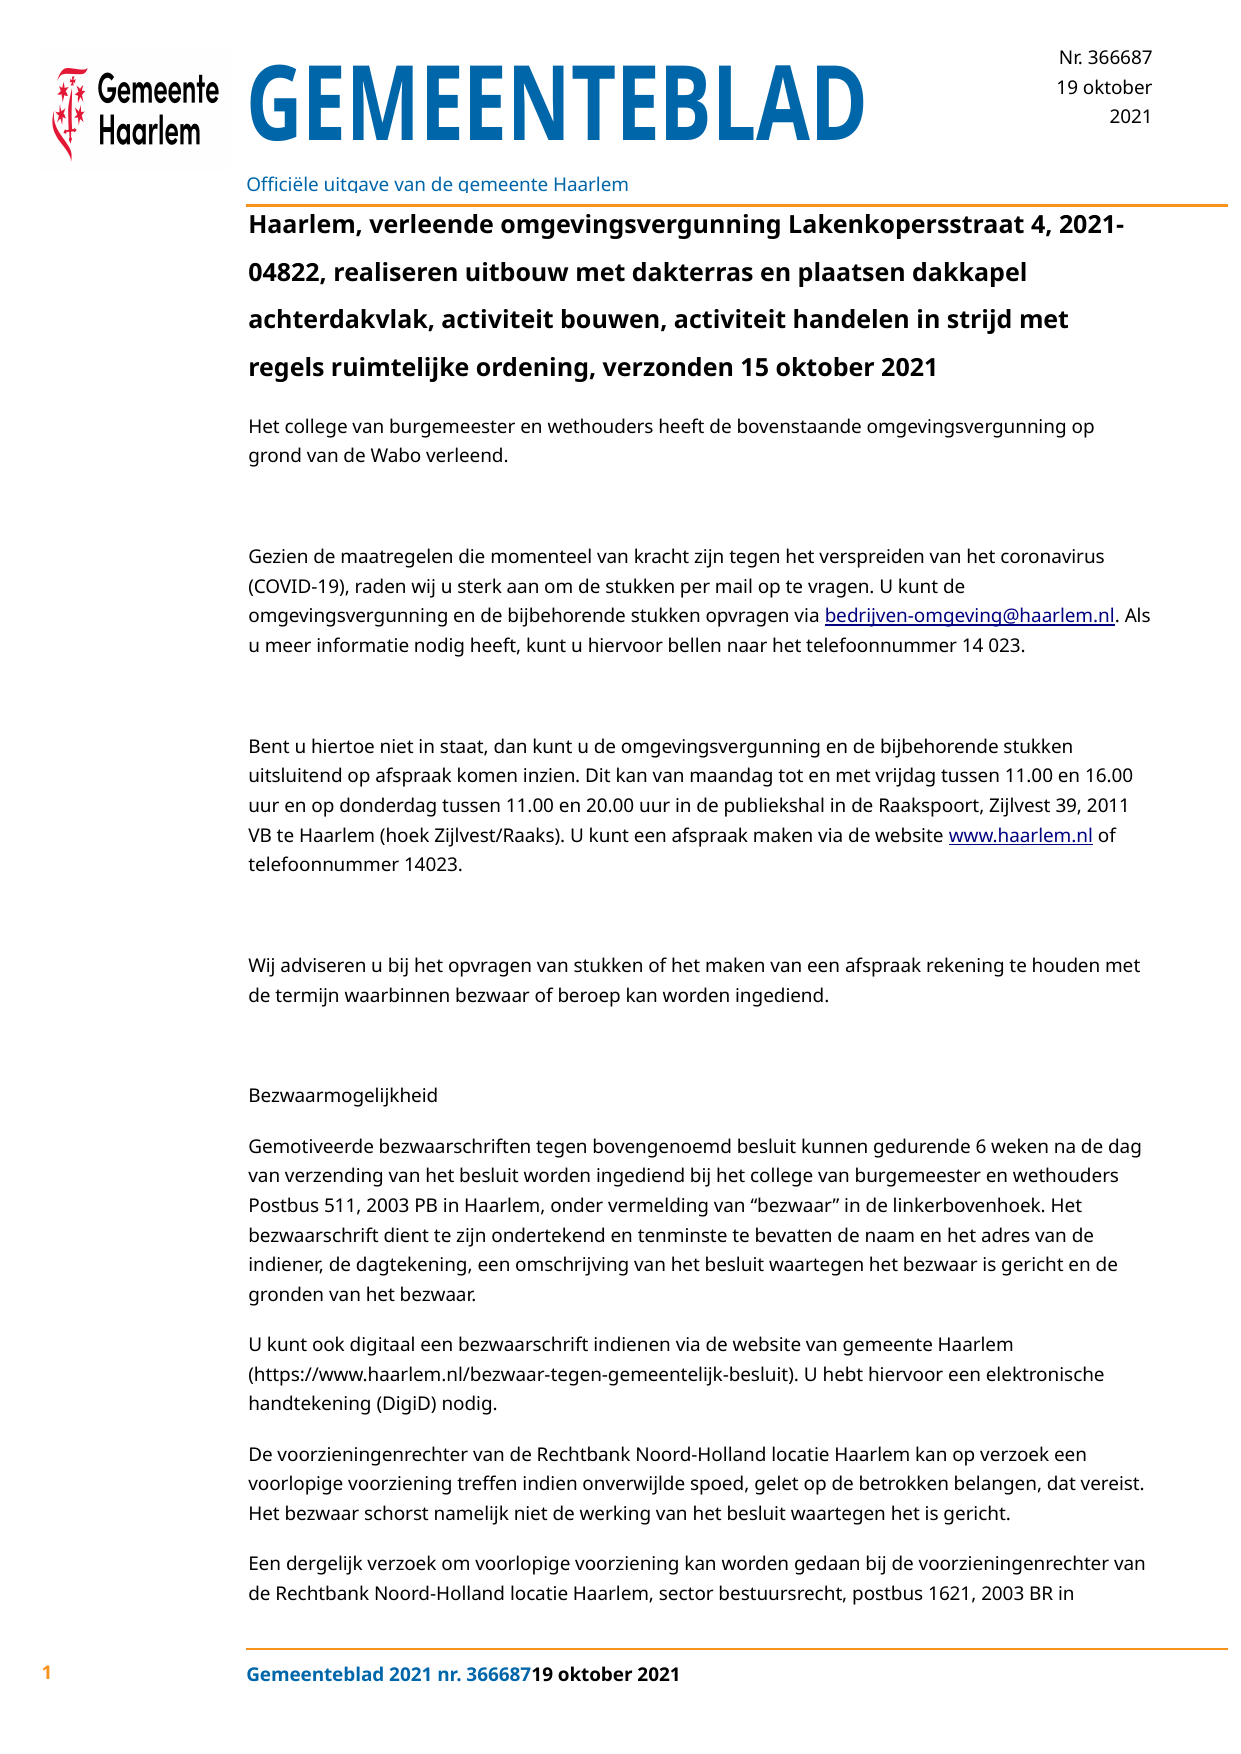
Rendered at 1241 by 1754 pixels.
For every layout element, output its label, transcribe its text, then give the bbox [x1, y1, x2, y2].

text De voorzieningenrechter van de Rechtbank Noord-Holland locatie Haarlem kan op verzoek een voorlopige voorziening treffen indien onverwijlde spoed, gelet op de betrokken belangen, dat vereist. Het bezwaar schorst namelijk niet de werking van het besluit waartegen het is gericht. [248, 1441, 1152, 1526]
text Bent u hiertoe niet in staat, dan kunt u de omgevingsvergunning en de bijbehorende stukken uitsluitend op afspraak komen inzien. Dit kan van maandag tot en met vrijdag tussen 11.00 en 16.00 uur en op donderdag tussen 11.00 en 20.00 uur in de publiekshal in de Raakspoort, Zijlvest 39, 2011 VB te Haarlem (hoek Zijlvest/Raaks). U kunt een afspraak maken via de website www.haarlem.nl of telefoonnummer 14023. [248, 733, 1152, 877]
text Haarlem, verleende omgevingsvergunning Lakenkopersstraat 4, 2021-04822, realiseren uitbouw met dakterras en plaatsen dakkapel achterdakvlak, activiteit bouwen, activiteit handelen in strijd met regels ruimtelijke ordening, verzonden 15 oktober 2021 [248, 207, 1152, 384]
text Gemotiveerde bezwaarschriften tegen bovengenoemd besluit kunnen gedurende 6 weken na de dag van verzending van het besluit worden ingediend bij het college van burgemeester en wethouders Postbus 511, 2003 PB in Haarlem, onder vermelding van “bezwaar” in de linkerbovenhoek. Het bezwaarschrift dient te zijn ondertekend en tenminste te bevatten de naam en het adres van de indiener, de dagtekening, een omschrijving van het besluit waartegen het bezwaar is gericht en de gronden van het bezwaar. [248, 1133, 1152, 1307]
text Een dergelijk verzoek om voorlopige voorziening kan worden gedaan bij de voorzieningenrechter van de Rechtbank Noord-Holland locatie Haarlem, sector bestuursrecht, postbus 1621, 2003 BR in [248, 1551, 1152, 1606]
text Het college van burgemeester en wethouders heeft de bovenstaande omgevingsvergunning op grond van de Wabo verleend. [248, 413, 1152, 468]
picture [41, 47, 231, 172]
text Bezwaarmogelijkheid [248, 1083, 1152, 1108]
text U kunt ook digitaal een bezwaarschrift indienen via de website van gemeente Haarlem (https://www.haarlem.nl/bezwaar-tegen-gemeentelijk-besluit). U hebt hiervoor een elektronische handtekening (DigiD) nodig. [248, 1331, 1152, 1416]
text Gezien de maatregelen die momenteel van kracht zijn tegen het verspreiden van het coronavirus (COVID-19), raden wij u sterk aan om de stukken per mail op te vragen. U kunt de omgevingsvergunning en de bijbehorende stukken opvragen via bedrijven-omgeving@haarlem.nl. Als u meer informatie nodig heeft, kunt u hiervoor bellen naar het telefoonnummer 14 023. [248, 543, 1152, 658]
text Wij adviseren u bij het opvragen van stukken of het maken van een afspraak rekening te houden met de termijn waarbinnen bezwaar of beroep kan worden ingediend. [248, 952, 1152, 1008]
